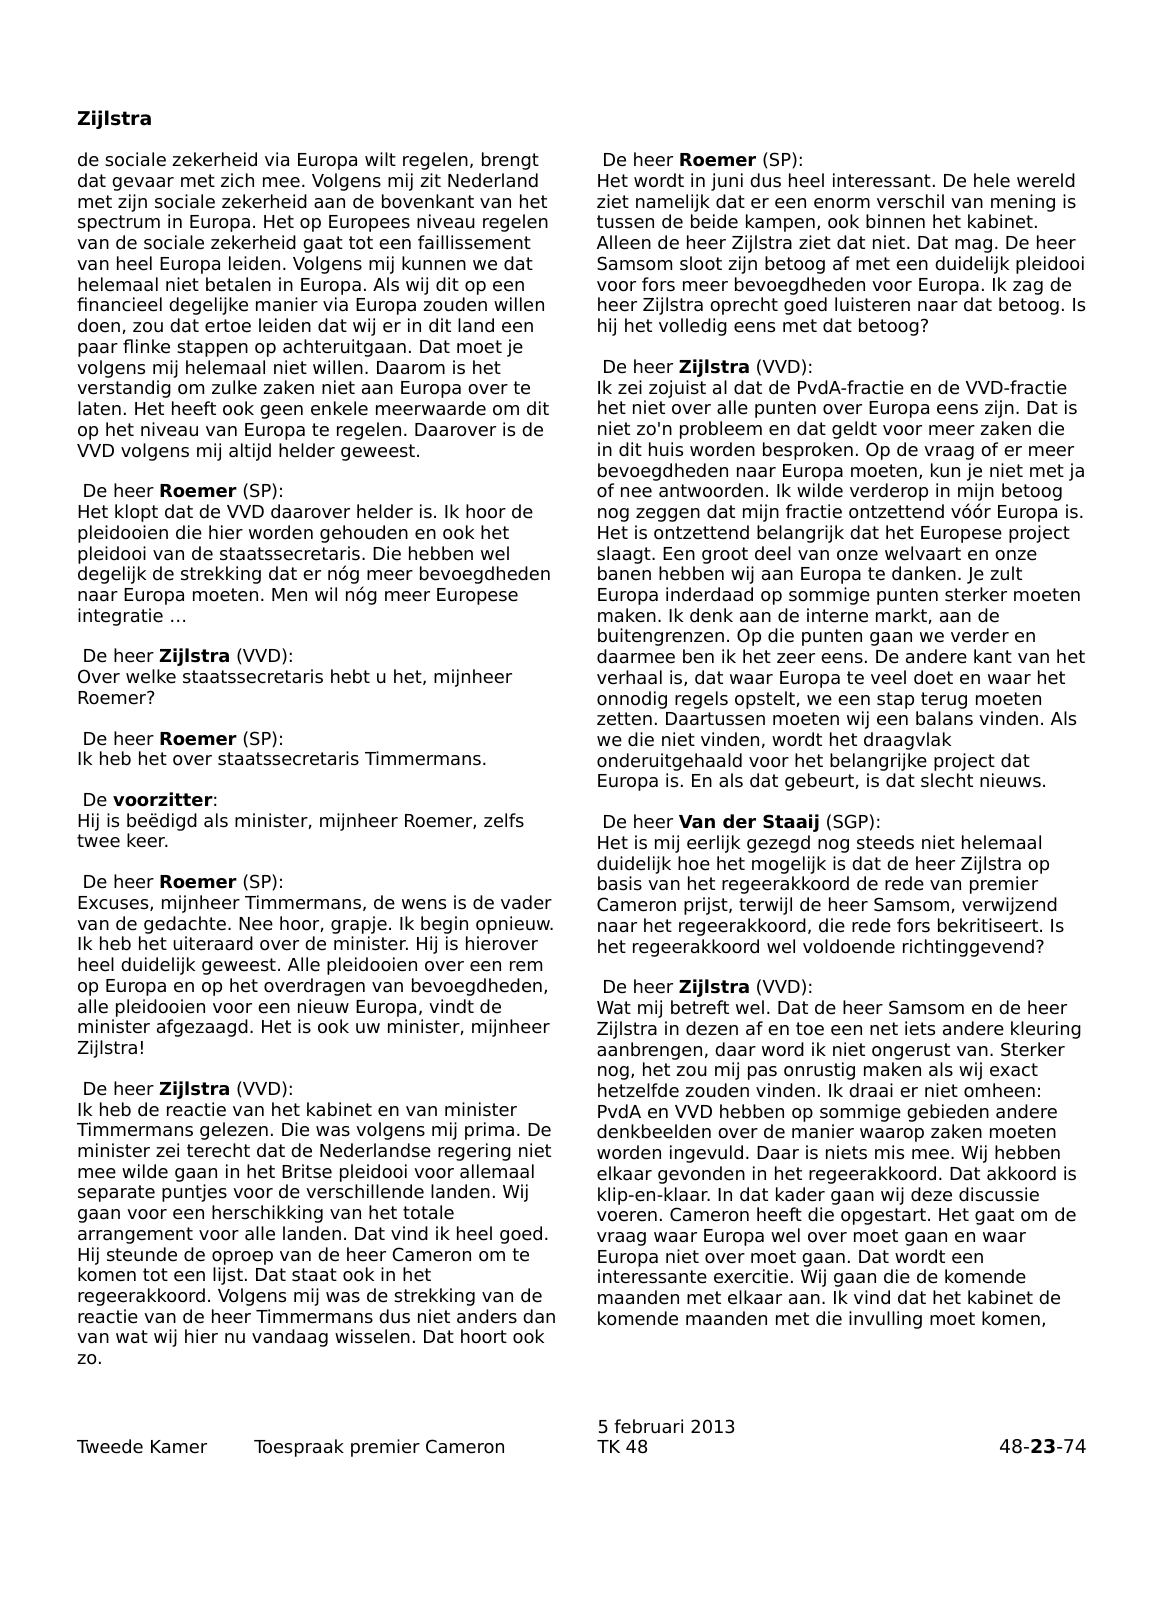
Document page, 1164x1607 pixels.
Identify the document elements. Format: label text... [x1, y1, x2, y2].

text Het klopt dat de VVD daarover helder is. Ik hoor de pleidooien die hier worden gehouden en ook het pleidooi van de staatssecretaris. Die hebben wel degelijk de strekking dat er nóg meer bevoegdheden naar Europa moeten. Men wil nóg meer Europese integratie … [77, 502, 567, 626]
text De heer Zijlstra (VVD): [77, 646, 567, 667]
text De heer Roemer (SP): [596, 150, 1087, 171]
text De heer Roemer (SP): [77, 728, 567, 749]
text De heer Zijlstra (VVD): [596, 977, 1087, 998]
text De heer Zijlstra (VVD): [596, 357, 1087, 377]
text De heer Zijlstra (VVD): [77, 1079, 567, 1099]
text De voorzitter: [77, 790, 567, 811]
text Ik zei zojuist al dat de PvdA-fractie en de VVD-fractie het niet over alle punten over Europa eens zijn. Dat is niet zo'n probleem en dat geldt voor meer zaken die in dit huis worden besproken. Op de vraag of er meer bevoegdheden naar Europa moeten, kun je niet met ja of nee antwoorden. Ik wilde verderop in mijn betoog nog zeggen dat mijn fractie ontzettend vóór Europa is. Het is ontzettend belangrijk dat het Europese project slaagt. Een groot deel van onze welvaart en onze banen hebben wij aan Europa te danken. Je zult Europa inderdaad op sommige punten sterker moeten maken. Ik denk aan de interne markt, aan de buitengrenzen. Op die punten gaan we verder en daarmee ben ik het zeer eens. De andere kant van het verhaal is, dat waar Europa te veel doet en waar het onnodig regels opstelt, we een stap terug moeten zetten. Daartussen moeten wij een balans vinden. Als we die niet vinden, wordt het draagvlak onderuitgehaald voor het belangrijke project dat Europa is. En als dat gebeurt, is dat slecht nieuws. [596, 377, 1087, 792]
text Excuses, mijnheer Timmermans, de wens is de vader van de gedachte. Nee hoor, grapje. Ik begin opnieuw. Ik heb het uiteraard over de minister. Hij is hierover heel duidelijk geweest. Alle pleidooien over een rem op Europa en op het overdragen van bevoegdheden, alle pleidooien voor een nieuw Europa, vindt de minister afgezaagd. Het is ook uw minister, mijnheer Zijlstra! [77, 893, 567, 1059]
text Ik heb het over staatssecretaris Timmermans. [77, 749, 567, 770]
text Het is mij eerlijk gezegd nog steeds niet helemaal duidelijk hoe het mogelijk is dat de heer Zijlstra op basis van het regeerakkoord de rede van premier Cameron prijst, terwijl de heer Samsom, verwijzend naar het regeerakkoord, die rede fors bekritiseert. Is het regeerakkoord wel voldoende richtinggevend? [596, 833, 1087, 957]
text Over welke staatssecretaris hebt u het, mijnheer Roemer? [77, 667, 567, 708]
text de sociale zekerheid via Europa wilt regelen, brengt dat gevaar met zich mee. Volgens mij zit Nederland met zijn sociale zekerheid aan de bovenkant van het spectrum in Europa. Het op Europees niveau regelen van de sociale zekerheid gaat tot een faillissement van heel Europa leiden. Volgens mij kunnen we dat helemaal niet betalen in Europa. Als wij dit op een financieel degelijke manier via Europa zouden willen doen, zou dat ertoe leiden dat wij er in dit land een paar flinke stappen op achteruitgaan. Dat moet je volgens mij helemaal niet willen. Daarom is het verstandig om zulke zaken niet aan Europa over te laten. Het heeft ook geen enkele meerwaarde om dit op het niveau van Europa te regelen. Daarover is de VVD volgens mij altijd helder geweest. [77, 150, 567, 461]
text Wat mij betreft wel. Dat de heer Samsom en de heer Zijlstra in dezen af en toe een net iets andere kleuring aanbrengen, daar word ik niet ongerust van. Sterker nog, het zou mij pas onrustig maken als wij exact hetzelfde zouden vinden. Ik draai er niet omheen: PvdA en VVD hebben op sommige gebieden andere denkbeelden over de manier waarop zaken moeten worden ingevuld. Daar is niets mis mee. Wij hebben elkaar gevonden in het regeerakkoord. Dat akkoord is klip-en-klaar. In dat kader gaan wij deze discussie voeren. Cameron heeft die opgestart. Het gaat om de vraag waar Europa wel over moet gaan en waar Europa niet over moet gaan. Dat wordt een interessante exercitie. Wij gaan die de komende maanden met elkaar aan. Ik vind dat het kabinet de komende maanden met die invulling moet komen, [596, 998, 1087, 1329]
text Het wordt in juni dus heel interessant. De hele wereld ziet namelijk dat er een enorm verschil van mening is tussen de beide kampen, ook binnen het kabinet. Alleen de heer Zijlstra ziet dat niet. Dat mag. De heer Samsom sloot zijn betoog af met een duidelijk pleidooi voor fors meer bevoegdheden voor Europa. Ik zag de heer Zijlstra oprecht goed luisteren naar dat betoog. Is hij het volledig eens met dat betoog? [596, 171, 1087, 337]
text De heer Roemer (SP): [77, 872, 567, 893]
text De heer Roemer (SP): [77, 481, 567, 502]
text Hij is beëdigd als minister, mijnheer Roemer, zelfs twee keer. [77, 811, 567, 852]
text Ik heb de reactie van het kabinet en van minister Timmermans gelezen. Die was volgens mij prima. De minister zei terecht dat de Nederlandse regering niet mee wilde gaan in het Britse pleidooi voor allemaal separate puntjes voor de verschillende landen. Wij gaan voor een herschikking van het totale arrangement voor alle landen. Dat vind ik heel goed. Hij steunde de oproep van de heer Cameron om te komen tot een lijst. Dat staat ook in het regeerakkoord. Volgens mij was de strekking van de reactie van de heer Timmermans dus niet anders dan van wat wij hier nu vandaag wisselen. Dat hoort ook zo. [77, 1099, 567, 1369]
text De heer Van der Staaij (SGP): [596, 812, 1087, 833]
